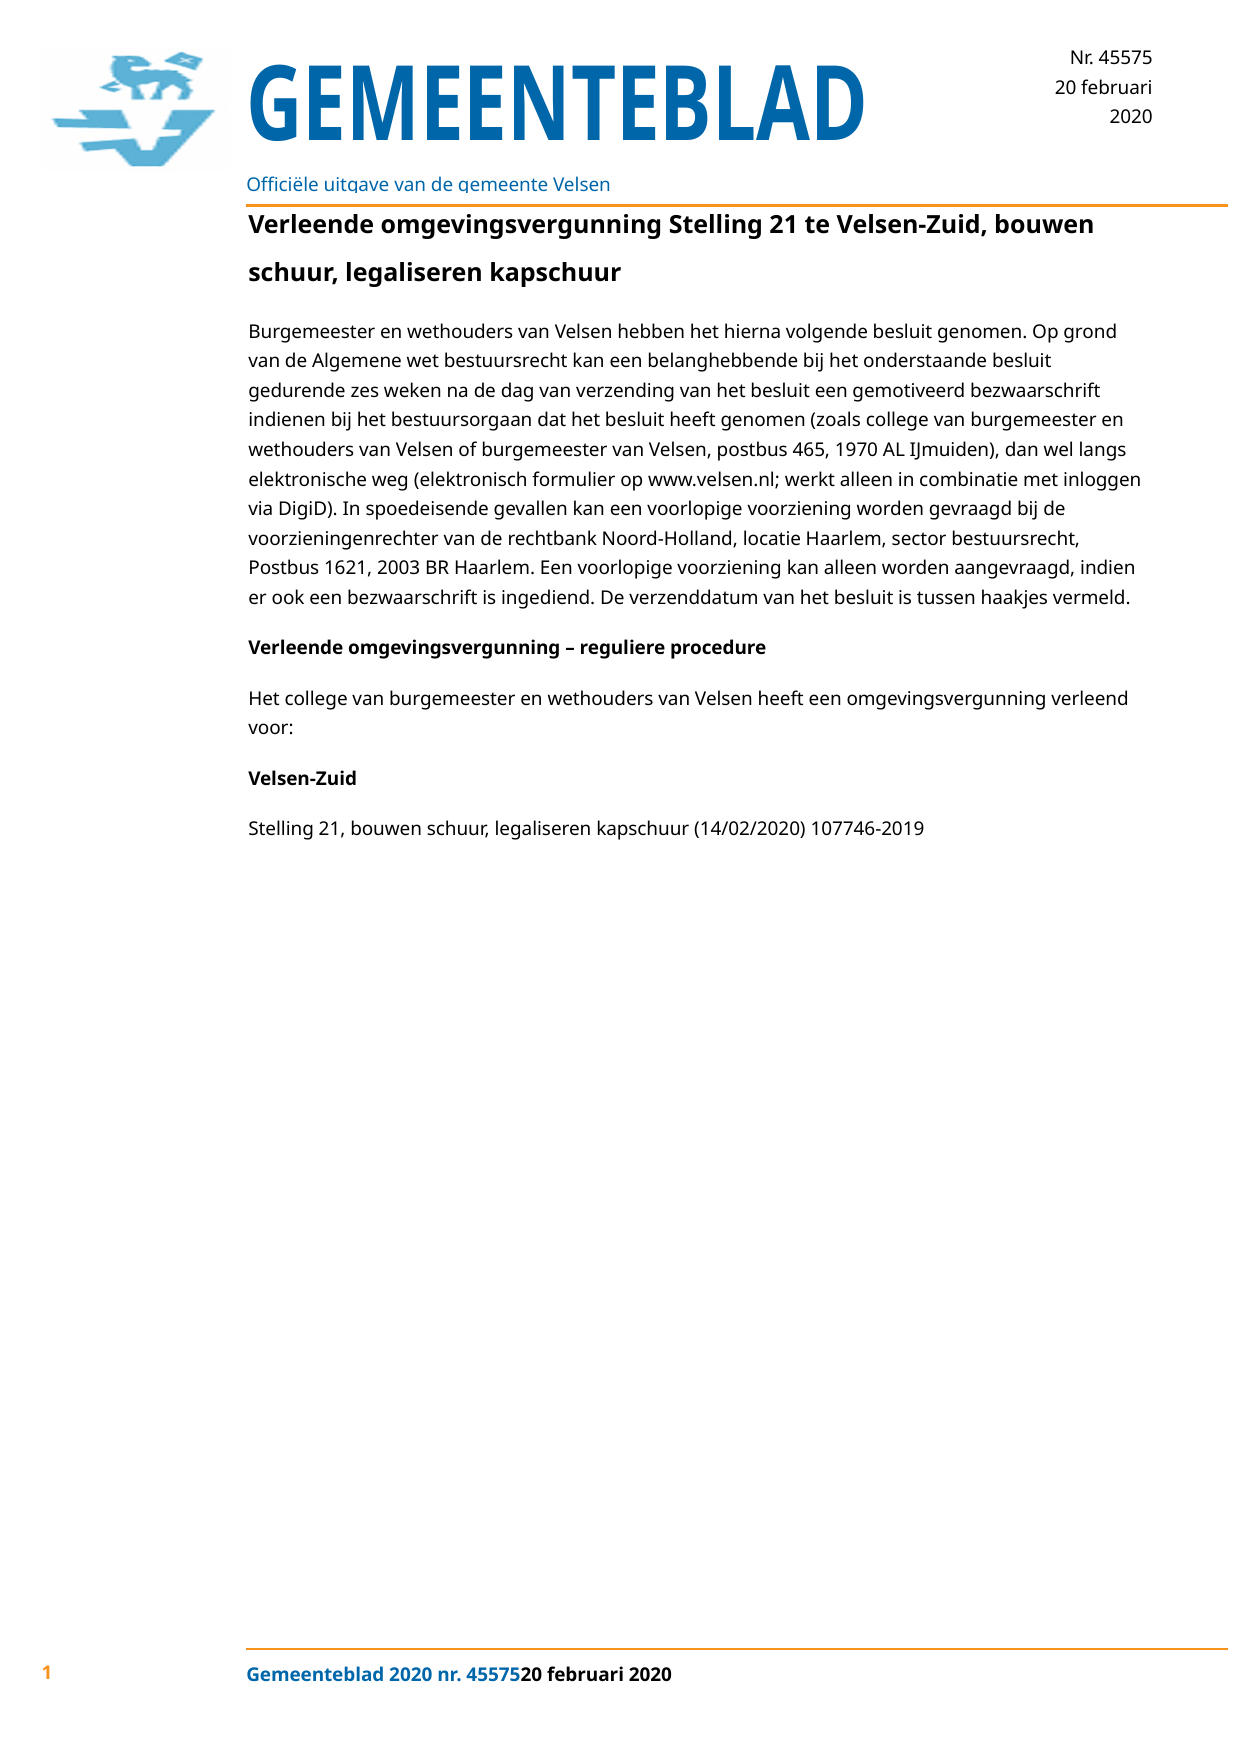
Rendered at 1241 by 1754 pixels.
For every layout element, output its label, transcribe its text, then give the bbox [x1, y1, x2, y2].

picture [41, 47, 231, 172]
text Verleende omgevingsvergunning – reguliere procedure [248, 634, 1152, 660]
text Velsen-Zuid [248, 765, 1152, 791]
text Het college van burgemeester en wethouders van Velsen heeft een omgevingsvergunning verleend voor: [248, 685, 1152, 740]
text Stelling 21, bouwen schuur, legaliseren kapschuur (14/02/2020) 107746-2019 [248, 815, 1152, 841]
text Burgemeester en wethouders van Velsen hebben het hierna volgende besluit genomen. Op grond van de Algemene wet bestuursrecht kan een belanghebbende bij het onderstaande besluit gedurende zes weken na de dag van verzending van het besluit een gemotiveerd bezwaarschrift indienen bij het bestuursorgaan dat het besluit heeft genomen (zoals college van burgemeester en wethouders van Velsen of burgemeester van Velsen, postbus 465, 1970 AL IJmuiden), dan wel langs elektronische weg (elektronisch formulier op www.velsen.nl; werkt alleen in combinatie met inloggen via DigiD). In spoedeisende gevallen kan een voorlopige voorziening worden gevraagd bij de voorzieningenrechter van de rechtbank Noord-Holland, locatie Haarlem, sector bestuursrecht, Postbus 1621, 2003 BR Haarlem. Een voorlopige voorziening kan alleen worden aangevraagd, indien er ook een bezwaarschrift is ingediend. De verzenddatum van het besluit is tussen haakjes vermeld. [248, 318, 1152, 610]
text Verleende omgevingsvergunning Stelling 21 te Velsen-Zuid, bouwen schuur, legaliseren kapschuur [248, 207, 1152, 288]
